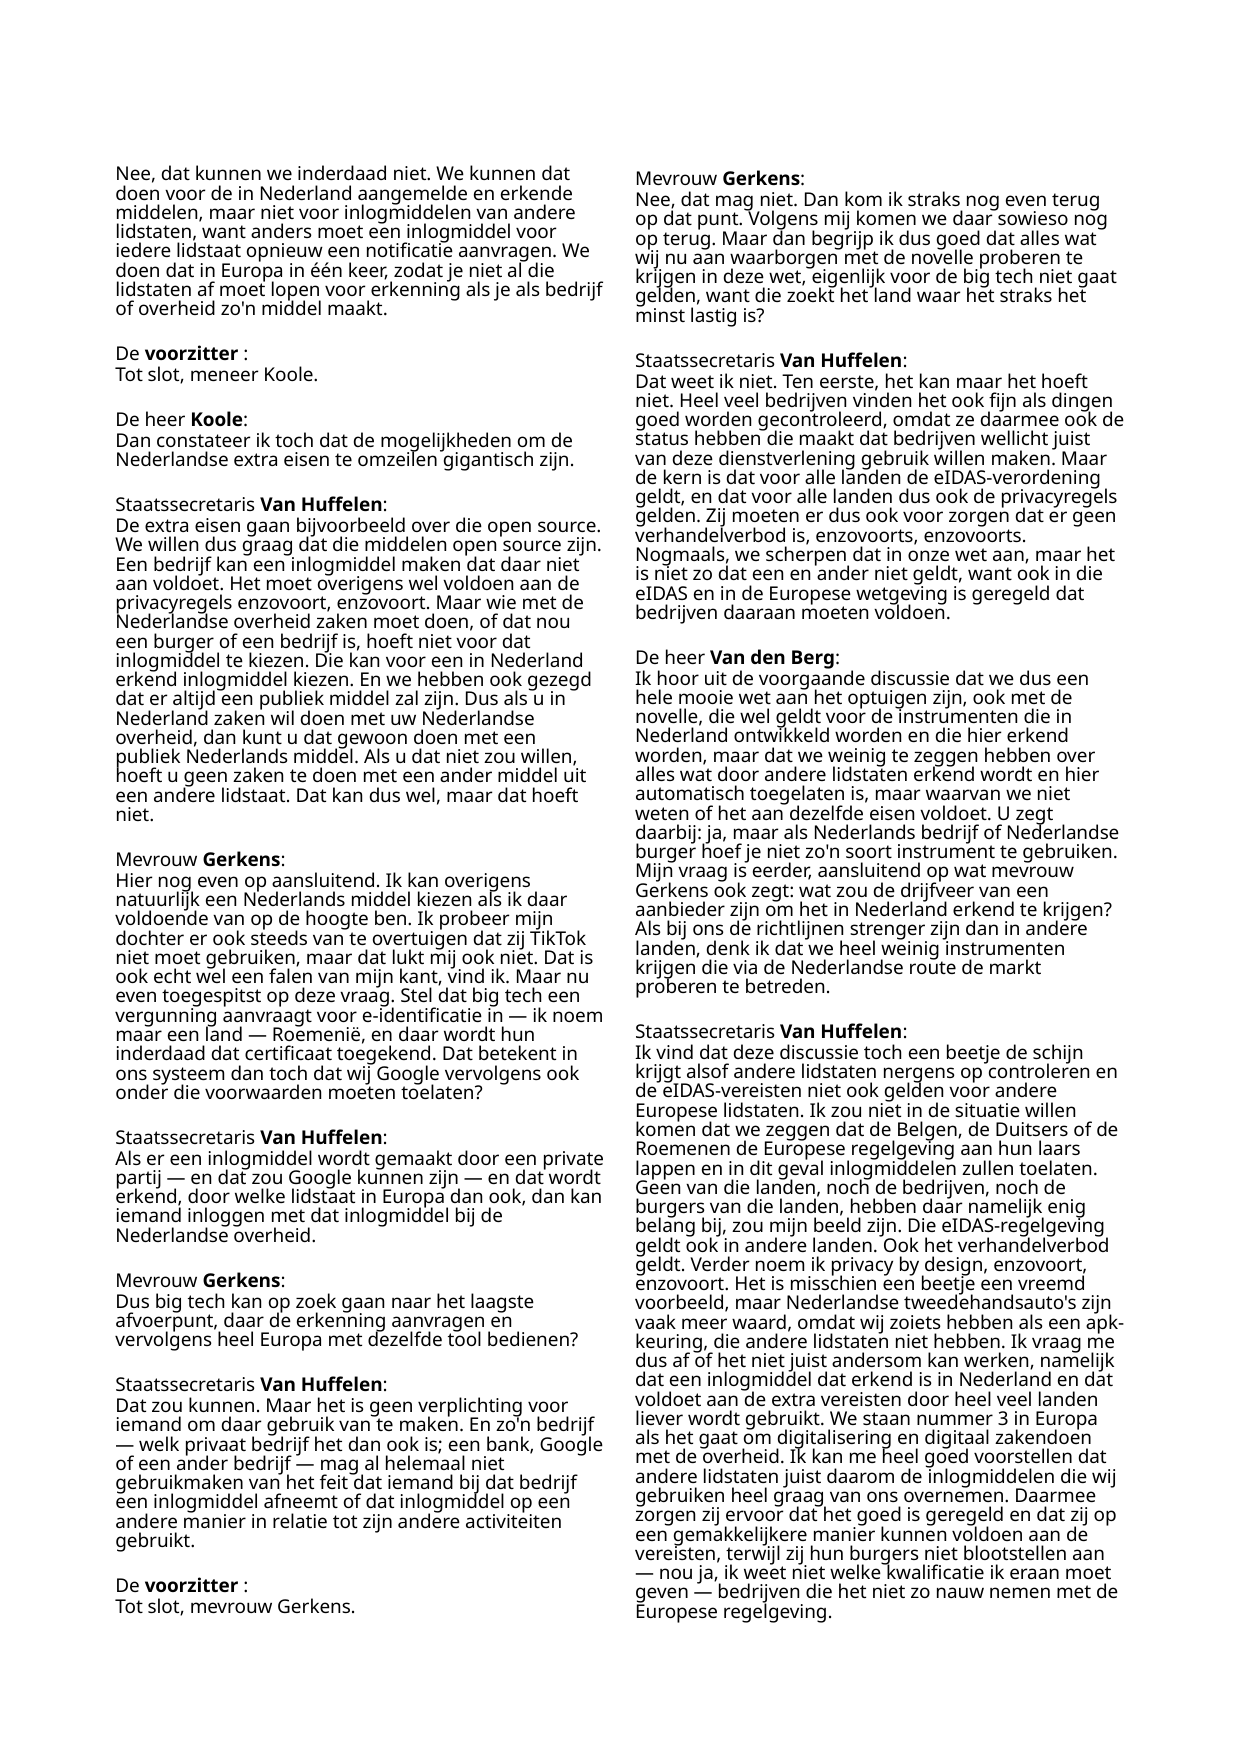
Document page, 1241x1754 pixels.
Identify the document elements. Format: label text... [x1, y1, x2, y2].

text Mevrouw Gerkens: [115, 846, 605, 872]
text Als er een inlogmiddel wordt gemaakt door een private partij — en dat zou Google kunnen zijn — en dat wordt erkend, door welke lidstaat in Europa dan ook, dan kan iemand inloggen met dat inlogmiddel bij de Nederlandse overheid. [115, 1150, 605, 1246]
text Tot slot, meneer Koole. [115, 366, 605, 385]
text Dan constateer ik toch dat de mogelijkheden om de Nederlandse extra eisen te omzeilen gigantisch zijn. [115, 432, 605, 470]
text Mevrouw Gerkens: [635, 165, 1125, 191]
text Staatssecretaris Van Huffelen: [635, 1018, 1125, 1044]
text Staatssecretaris Van Huffelen: [635, 347, 1125, 373]
text Ik vind dat deze discussie toch een beetje de schijn krijgt alsof andere lidstaten nergens op controleren en de eIDAS-vereisten niet ook gelden voor andere Europese lidstaten. Ik zou niet in de situatie willen komen dat we zeggen dat de Belgen, de Duitsers of de Roemenen de Europese regelgeving aan hun laars lappen en in dit geval inlogmiddelen zullen toelaten. Geen van die landen, noch de bedrijven, noch de burgers van die landen, hebben daar namelijk enig belang bij, zou mijn beeld zijn. Die eIDAS-regelgeving geldt ook in andere landen. Ook het verhandelverbod geldt. Verder noem ik privacy by design, enzovoort, enzovoort. Het is misschien een beetje een vreemd voorbeeld, maar Nederlandse tweedehandsauto's zijn vaak meer waard, omdat wij zoiets hebben als een apk-keuring, die andere lidstaten niet hebben. Ik vraag me dus af of het niet juist andersom kan werken, namelijk dat een inlogmiddel dat erkend is in Nederland en dat voldoet aan de extra vereisten door heel veel landen liever wordt gebruikt. We staan nummer 3 in Europa als het gaat om digitalisering en digitaal zakendoen met de overheid. Ik kan me heel goed voorstellen dat andere lidstaten juist daarom de inlogmiddelen die wij gebruiken heel graag van ons overnemen. Daarmee zorgen zij ervoor dat het goed is geregeld en dat zij op een gemakkelijkere manier kunnen voldoen aan de vereisten, terwijl zij hun burgers niet blootstellen aan — nou ja, ik weet niet welke kwalificatie ik eraan moet geven — bedrijven die het niet zo nauw nemen met de Europese regelgeving. [635, 1044, 1125, 1622]
text Staatssecretaris Van Huffelen: [115, 1371, 605, 1397]
text De heer Van den Berg: [635, 644, 1125, 670]
text Tot slot, mevrouw Gerkens. [115, 1598, 605, 1617]
text Dus big tech kan op zoek gaan naar het laagste afvoerpunt, daar de erkenning aanvragen en vervolgens heel Europa met dezelfde tool bedienen? [115, 1293, 605, 1350]
text Ik hoor uit de voorgaande discussie dat we dus een hele mooie wet aan het optuigen zijn, ook met de novelle, die wel geldt voor de instrumenten die in Nederland ontwikkeld worden en die hier erkend worden, maar dat we weinig te zeggen hebben over alles wat door andere lidstaten erkend wordt en hier automatisch toegelaten is, maar waarvan we niet weten of het aan dezelfde eisen voldoet. U zegt daarbij: ja, maar als Nederlands bedrijf of Nederlandse burger hoef je niet zo'n soort instrument te gebruiken. Mijn vraag is eerder, aansluitend op wat mevrouw Gerkens ook zegt: wat zou de drijfveer van een aanbieder zijn om het in Nederland erkend te krijgen? Als bij ons de richtlijnen strenger zijn dan in andere landen, denk ik dat we heel weinig instrumenten krijgen die via de Nederlandse route de markt proberen te betreden. [635, 670, 1125, 997]
text Dat weet ik niet. Ten eerste, het kan maar het hoeft niet. Heel veel bedrijven vinden het ook fijn als dingen goed worden gecontroleerd, omdat ze daarmee ook de status hebben die maakt dat bedrijven wellicht juist van deze dienstverlening gebruik willen maken. Maar de kern is dat voor alle landen de eIDAS-verordening geldt, en dat voor alle landen dus ook de privacyregels gelden. Zij moeten er dus ook voor zorgen dat er geen verhandelverbod is, enzovoorts, enzovoorts. Nogmaals, we scherpen dat in onze wet aan, maar het is niet zo dat een en ander niet geldt, want ook in die eIDAS en in de Europese wetgeving is geregeld dat bedrijven daaraan moeten voldoen. [635, 373, 1125, 623]
text Nee, dat mag niet. Dan kom ik straks nog even terug op dat punt. Volgens mij komen we daar sowieso nog op terug. Maar dan begrijp ik dus goed dat alles wat wij nu aan waarborgen met de novelle proberen te krijgen in deze wet, eigenlijk voor de big tech niet gaat gelden, want die zoekt het land waar het straks het minst lastig is? [635, 191, 1125, 326]
text Dat zou kunnen. Maar het is geen verplichting voor iemand om daar gebruik van te maken. En zo'n bedrijf — welk privaat bedrijf het dan ook is; een bank, Google of een ander bedrijf — mag al helemaal niet gebruikmaken van het feit dat iemand bij dat bedrijf een inlogmiddel afneemt of dat inlogmiddel op een andere manier in relatie tot zijn andere activiteiten gebruikt. [115, 1397, 605, 1551]
text Staatssecretaris Van Huffelen: [115, 1124, 605, 1150]
text De extra eisen gaan bijvoorbeeld over die open source. We willen dus graag dat die middelen open source zijn. Een bedrijf kan een inlogmiddel maken dat daar niet aan voldoet. Het moet overigens wel voldoen aan de privacyregels enzovoort, enzovoort. Maar wie met de Nederlandse overheid zaken moet doen, of dat nou een burger of een bedrijf is, hoeft niet voor dat inlogmiddel te kiezen. Die kan voor een in Nederland erkend inlogmiddel kiezen. En we hebben ook gezegd dat er altijd een publiek middel zal zijn. Dus als u in Nederland zaken wil doen met uw Nederlandse overheid, dan kunt u dat gewoon doen met een publiek Nederlands middel. Als u dat niet zou willen, hoeft u geen zaken te doen met een ander middel uit een andere lidstaat. Dat kan dus wel, maar dat hoeft niet. [115, 517, 605, 825]
text De heer Koole: [115, 406, 605, 432]
text Mevrouw Gerkens: [115, 1267, 605, 1293]
text De voorzitter : [115, 340, 605, 366]
text Nee, dat kunnen we inderdaad niet. We kunnen dat doen voor de in Nederland aangemelde en erkende middelen, maar niet voor inlogmiddelen van andere lidstaten, want anders moet een inlogmiddel voor iedere lidstaat opnieuw een notificatie aanvragen. We doen dat in Europa in één keer, zodat je niet al die lidstaten af moet lopen voor erkenning als je als bedrijf of overheid zo'n middel maakt. [115, 165, 605, 319]
text De voorzitter : [115, 1572, 605, 1598]
text Hier nog even op aansluitend. Ik kan overigens natuurlijk een Nederlands middel kiezen als ik daar voldoende van op de hoogte ben. Ik probeer mijn dochter er ook steeds van te overtuigen dat zij TikTok niet moet gebruiken, maar dat lukt mij ook niet. Dat is ook echt wel een falen van mijn kant, vind ik. Maar nu even toegespitst op deze vraag. Stel dat big tech een vergunning aanvraagt voor e-identificatie in — ik noem maar een land — Roemenië, en daar wordt hun inderdaad dat certificaat toegekend. Dat betekent in ons systeem dan toch dat wij Google vervolgens ook onder die voorwaarden moeten toelaten? [115, 872, 605, 1103]
text Staatssecretaris Van Huffelen: [115, 491, 605, 517]
